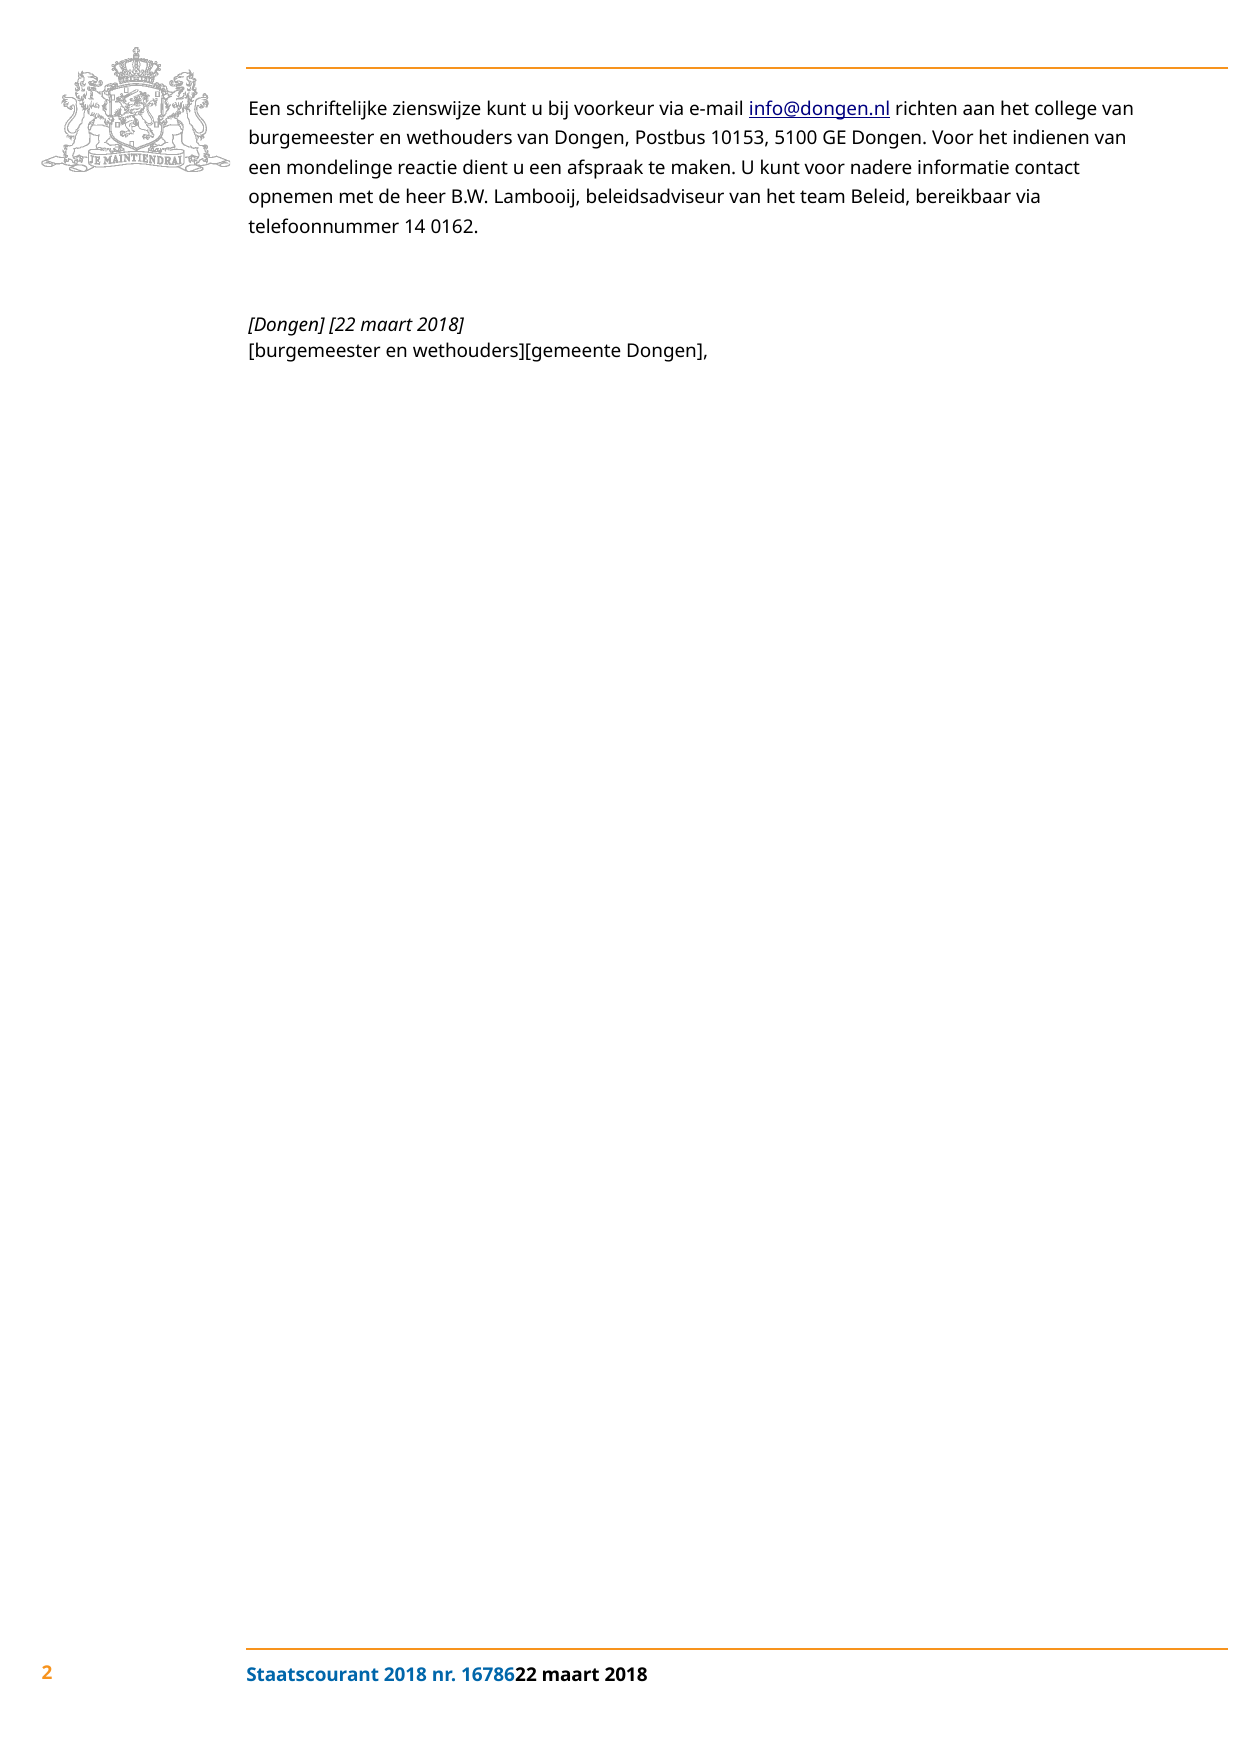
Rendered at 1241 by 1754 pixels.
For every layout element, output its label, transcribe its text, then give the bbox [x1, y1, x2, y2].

text [burgemeester en wethouders][gemeente Dongen], [248, 337, 1152, 363]
text [Dongen] [22 maart 2018] [248, 311, 1152, 337]
picture [41, 47, 231, 172]
text Een schriftelijke zienswijze kunt u bij voorkeur via e-mail info@dongen.nl richten aan het college van burgemeester en wethouders van Dongen, Postbus 10153, 5100 GE Dongen. Voor het indienen van een mondelinge reactie dient u een afspraak te maken. U kunt voor nadere informatie contact opnemen met de heer B.W. Lambooij, beleidsadviseur van het team Beleid, bereikbaar via telefoonnummer 14 0162. [248, 95, 1152, 239]
